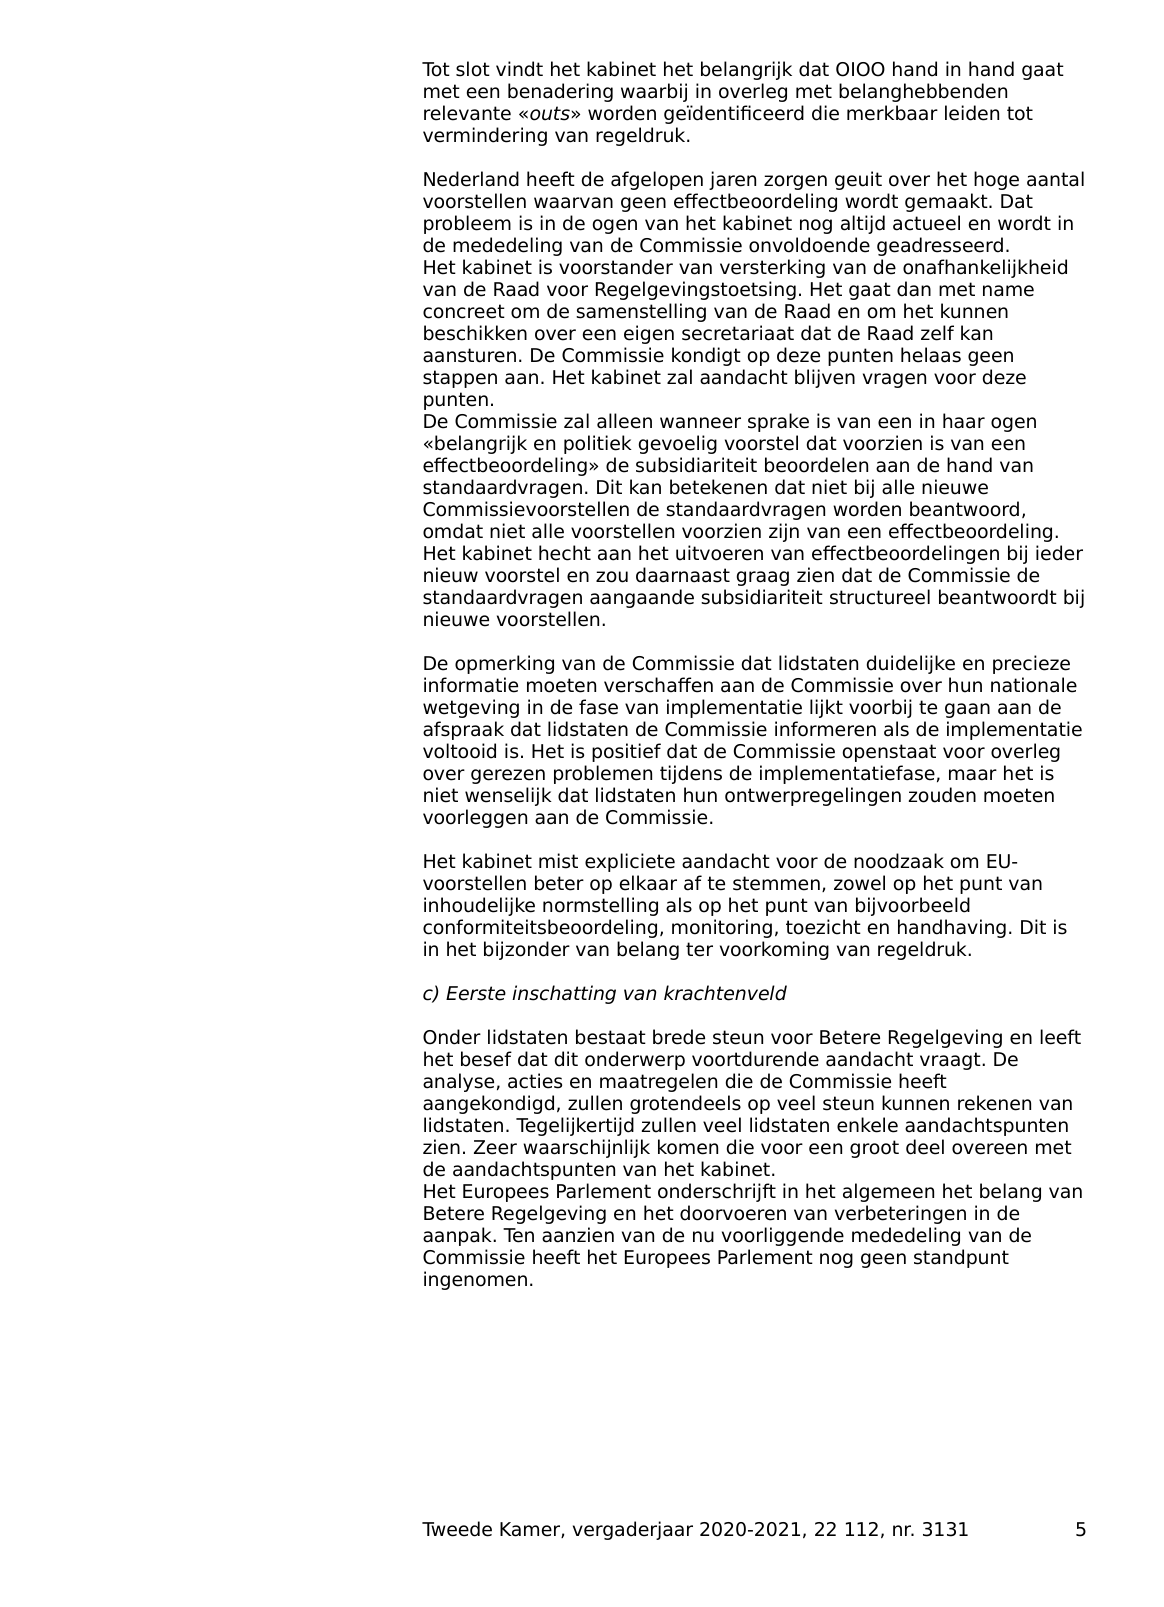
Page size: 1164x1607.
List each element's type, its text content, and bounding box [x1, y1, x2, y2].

text De opmerking van de Commissie dat lidstaten duidelijke en precieze informatie moeten verschaffen aan de Commissie over hun nationale wetgeving in de fase van implementatie lijkt voorbij te gaan aan de afspraak dat lidstaten de Commissie informeren als de implementatie voltooid is. Het is positief dat de Commissie openstaat voor overleg over gerezen problemen tijdens de implementatiefase, maar het is niet wenselijk dat lidstaten hun ontwerpregelingen zouden moeten voorleggen aan de Commissie. [422, 653, 1087, 829]
text Het kabinet mist expliciete aandacht voor de noodzaak om EU-voorstellen beter op elkaar af te stemmen, zowel op het punt van inhoudelijke normstelling als op het punt van bijvoorbeeld conformiteitsbeoordeling, monitoring, toezicht en handhaving. Dit is in het bijzonder van belang ter voorkoming van regeldruk. [422, 851, 1087, 961]
text Tot slot vindt het kabinet het belangrijk dat OIOO hand in hand gaat met een benadering waarbij in overleg met belanghebbenden relevante «outs» worden geïdentificeerd die merkbaar leiden tot vermindering van regeldruk. [422, 59, 1087, 147]
subtitle c) Eerste inschatting van krachtenveld [422, 983, 1087, 1005]
text De Commissie zal alleen wanneer sprake is van een in haar ogen «belangrijk en politiek gevoelig voorstel dat voorzien is van een effectbeoordeling» de subsidiariteit beoordelen aan de hand van standaardvragen. Dit kan betekenen dat niet bij alle nieuwe Commissievoorstellen de standaardvragen worden beantwoord, omdat niet alle voorstellen voorzien zijn van een effectbeoordeling. Het kabinet hecht aan het uitvoeren van effectbeoordelingen bij ieder nieuw voorstel en zou daarnaast graag zien dat de Commissie de standaardvragen aangaande subsidiariteit structureel beantwoordt bij nieuwe voorstellen. [422, 411, 1087, 631]
text Het kabinet is voorstander van versterking van de onafhankelijkheid van de Raad voor Regelgevingstoetsing. Het gaat dan met name concreet om de samenstelling van de Raad en om het kunnen beschikken over een eigen secretariaat dat de Raad zelf kan aansturen. De Commissie kondigt op deze punten helaas geen stappen aan. Het kabinet zal aandacht blijven vragen voor deze punten. [422, 257, 1087, 411]
text Het Europees Parlement onderschrijft in het algemeen het belang van Betere Regelgeving en het doorvoeren van verbeteringen in de aanpak. Ten aanzien van de nu voorliggende mededeling van de Commissie heeft het Europees Parlement nog geen standpunt ingenomen. [422, 1181, 1087, 1291]
text Nederland heeft de afgelopen jaren zorgen geuit over het hoge aantal voorstellen waarvan geen effectbeoordeling wordt gemaakt. Dat probleem is in de ogen van het kabinet nog altijd actueel en wordt in de mededeling van de Commissie onvoldoende geadresseerd. [422, 169, 1087, 257]
text Onder lidstaten bestaat brede steun voor Betere Regelgeving en leeft het besef dat dit onderwerp voortdurende aandacht vraagt. De analyse, acties en maatregelen die de Commissie heeft aangekondigd, zullen grotendeels op veel steun kunnen rekenen van lidstaten. Tegelijkertijd zullen veel lidstaten enkele aandachtspunten zien. Zeer waarschijnlijk komen die voor een groot deel overeen met de aandachtspunten van het kabinet. [422, 1027, 1087, 1181]
